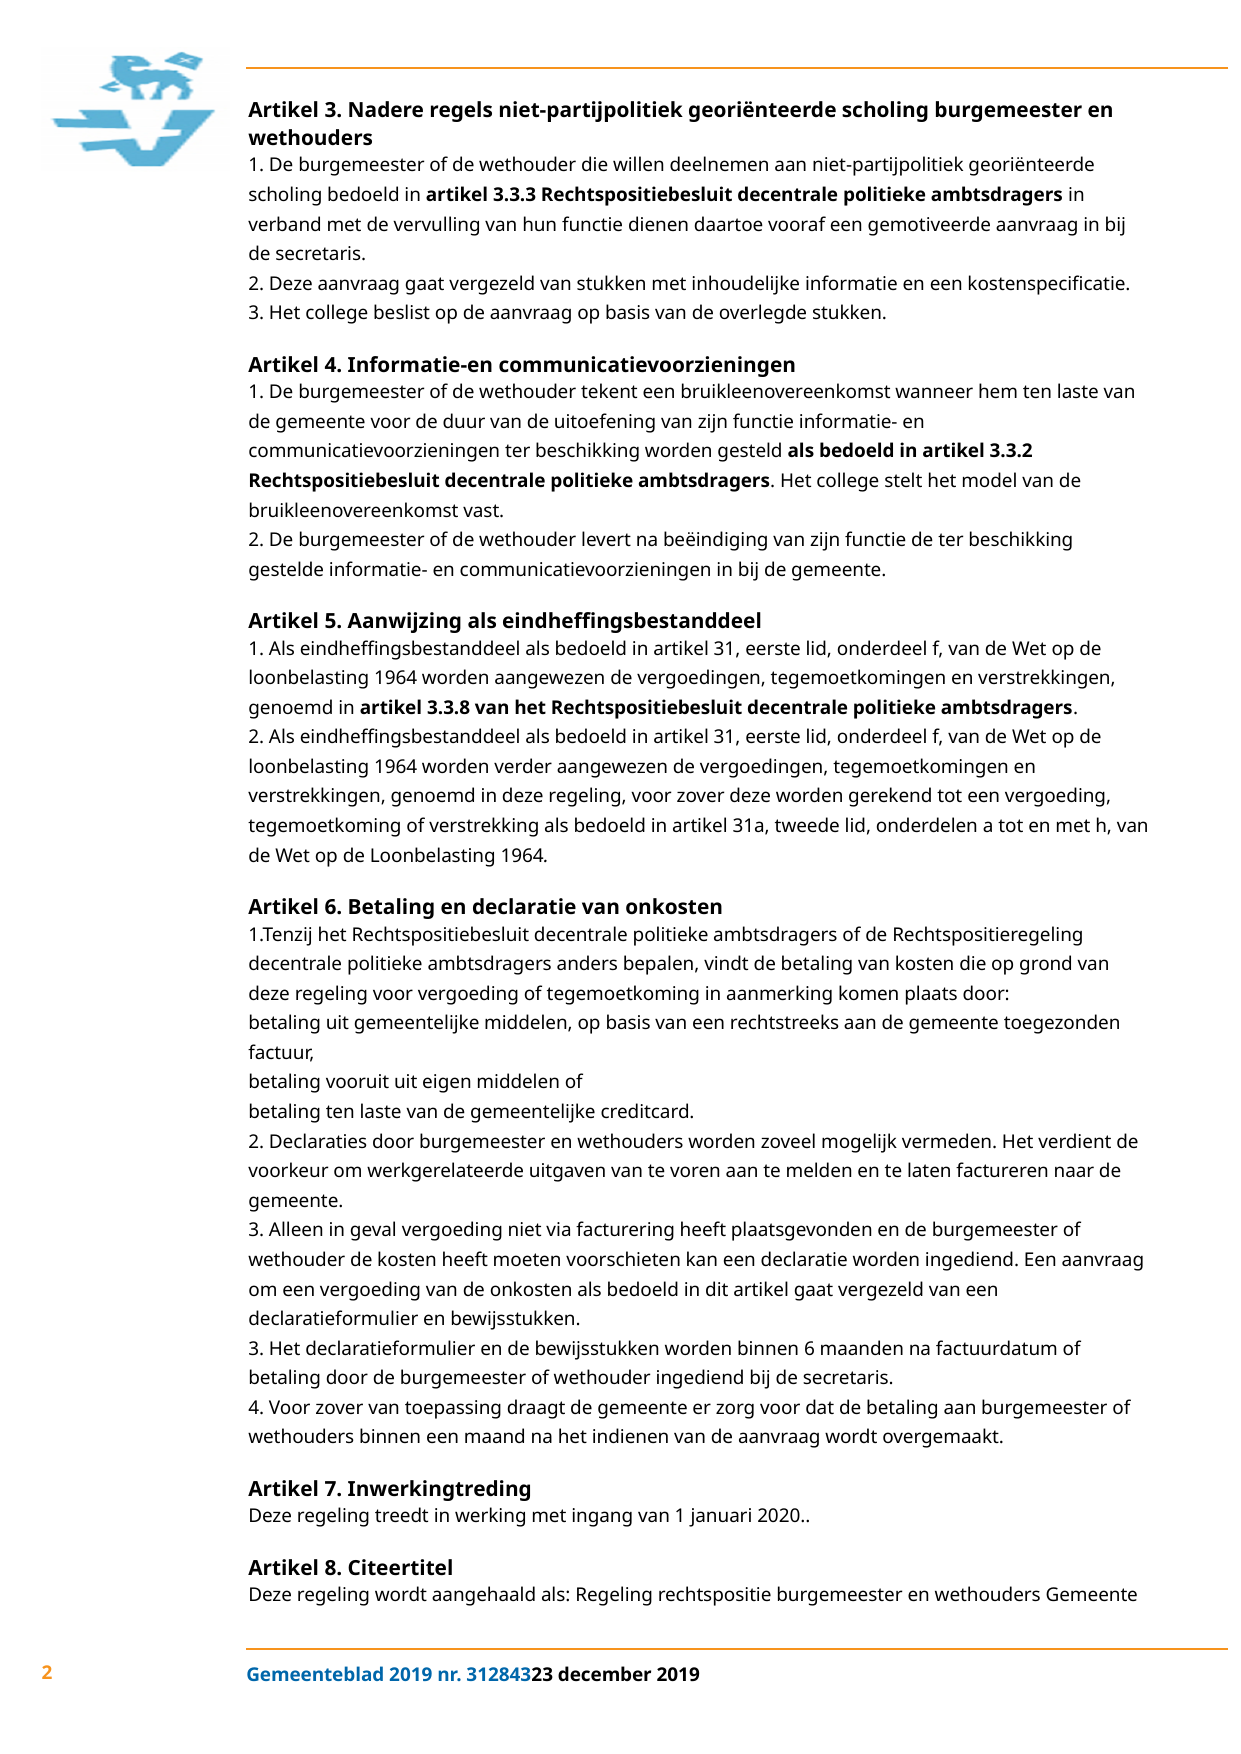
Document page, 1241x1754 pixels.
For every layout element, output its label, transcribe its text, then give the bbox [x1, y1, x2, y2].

text 1. De burgemeester of de wethouder tekent een bruikleenovereenkomst wanneer hem ten laste van de gemeente voor de duur van de uitoefening van zijn functie informatie- en communicatievoorzieningen ter beschikking worden gesteld als bedoeld in artikel 3.3.2 Rechtspositiebesluit decentrale politieke ambtsdragers. Het college stelt het model van de bruikleenovereenkomst vast. [248, 378, 1152, 522]
text 3. Het college beslist op de aanvraag op basis van de overlegde stukken. [248, 299, 1152, 325]
text Deze regeling treedt in werking met ingang van 1 januari 2020.. [248, 1502, 1152, 1528]
text Artikel 7. Inwerkingtreding [248, 1474, 1152, 1502]
text 1. Als eindheffingsbestanddeel als bedoeld in artikel 31, eerste lid, onderdeel f, van de Wet op de loonbelasting 1964 worden aangewezen de vergoedingen, tegemoetkomingen en verstrekkingen, genoemd in artikel 3.3.8 van het Rechtspositiebesluit decentrale politieke ambtsdragers. [248, 635, 1152, 720]
text 4. Voor zover van toepassing draagt de gemeente er zorg voor dat de betaling aan burgemeester of wethouders binnen een maand na het indienen van de aanvraag wordt overgemaakt. [248, 1394, 1152, 1449]
text betaling uit gemeentelijke middelen, op basis van een rechtstreeks aan de gemeente toegezonden factuur, [248, 1009, 1152, 1065]
text 2. Declaraties door burgemeester en wethouders worden zoveel mogelijk vermeden. Het verdient de voorkeur om werkgerelateerde uitgaven van te voren aan te melden en te laten factureren naar de gemeente. [248, 1128, 1152, 1213]
picture [41, 47, 231, 172]
text 3. Het declaratieformulier en de bewijsstukken worden binnen 6 maanden na factuurdatum of betaling door de burgemeester of wethouder ingediend bij de secretaris. [248, 1335, 1152, 1390]
text Artikel 6. Betaling en declaratie van onkosten [248, 892, 1152, 921]
text 1.Tenzij het Rechtspositiebesluit decentrale politieke ambtsdragers of de Rechtspositieregeling decentrale politieke ambtsdragers anders bepalen, vindt de betaling van kosten die op grond van deze regeling voor vergoeding of tegemoetkoming in aanmerking komen plaats door: [248, 921, 1152, 1006]
text betaling ten laste van de gemeentelijke creditcard. [248, 1098, 1152, 1124]
text 1. De burgemeester of de wethouder die willen deelnemen aan niet-partijpolitiek georiënteerde scholing bedoeld in artikel 3.3.3 Rechtspositiebesluit decentrale politieke ambtsdragers in verband met de vervulling van hun functie dienen daartoe vooraf een gemotiveerde aanvraag in bij de secretaris. [248, 152, 1152, 266]
text betaling vooruit uit eigen middelen of [248, 1069, 1152, 1094]
text Artikel 3. Nadere regels niet-partijpolitiek georiënteerde scholing burgemeester en wethouders [248, 95, 1152, 152]
text 3. Alleen in geval vergoeding niet via facturering heeft plaatsgevonden en de burgemeester of wethouder de kosten heeft moeten voorschieten kan een declaratie worden ingediend. Een aanvraag om een vergoeding van de onkosten als bedoeld in dit artikel gaat vergezeld van een declaratieformulier en bewijsstukken. [248, 1217, 1152, 1331]
text 2. De burgemeester of de wethouder levert na beëindiging van zijn functie de ter beschikking gestelde informatie- en communicatievoorzieningen in bij de gemeente. [248, 526, 1152, 582]
text Artikel 4. Informatie-en communicatievoorzieningen [248, 350, 1152, 378]
text Artikel 5. Aanwijzing als eindheffingsbestanddeel [248, 606, 1152, 635]
text Artikel 8. Citeertitel [248, 1553, 1152, 1581]
text 2. Als eindheffingsbestanddeel als bedoeld in artikel 31, eerste lid, onderdeel f, van de Wet op de loonbelasting 1964 worden verder aangewezen de vergoedingen, tegemoetkomingen en verstrekkingen, genoemd in deze regeling, voor zover deze worden gerekend tot een vergoeding, tegemoetkoming of verstrekking als bedoeld in artikel 31a, tweede lid, onderdelen a tot en met h, van de Wet op de Loonbelasting 1964. [248, 723, 1152, 868]
text 2. Deze aanvraag gaat vergezeld van stukken met inhoudelijke informatie en een kostenspecificatie. [248, 270, 1152, 296]
text Deze regeling wordt aangehaald als: Regeling rechtspositie burgemeester en wethouders Gemeente [248, 1581, 1152, 1607]
